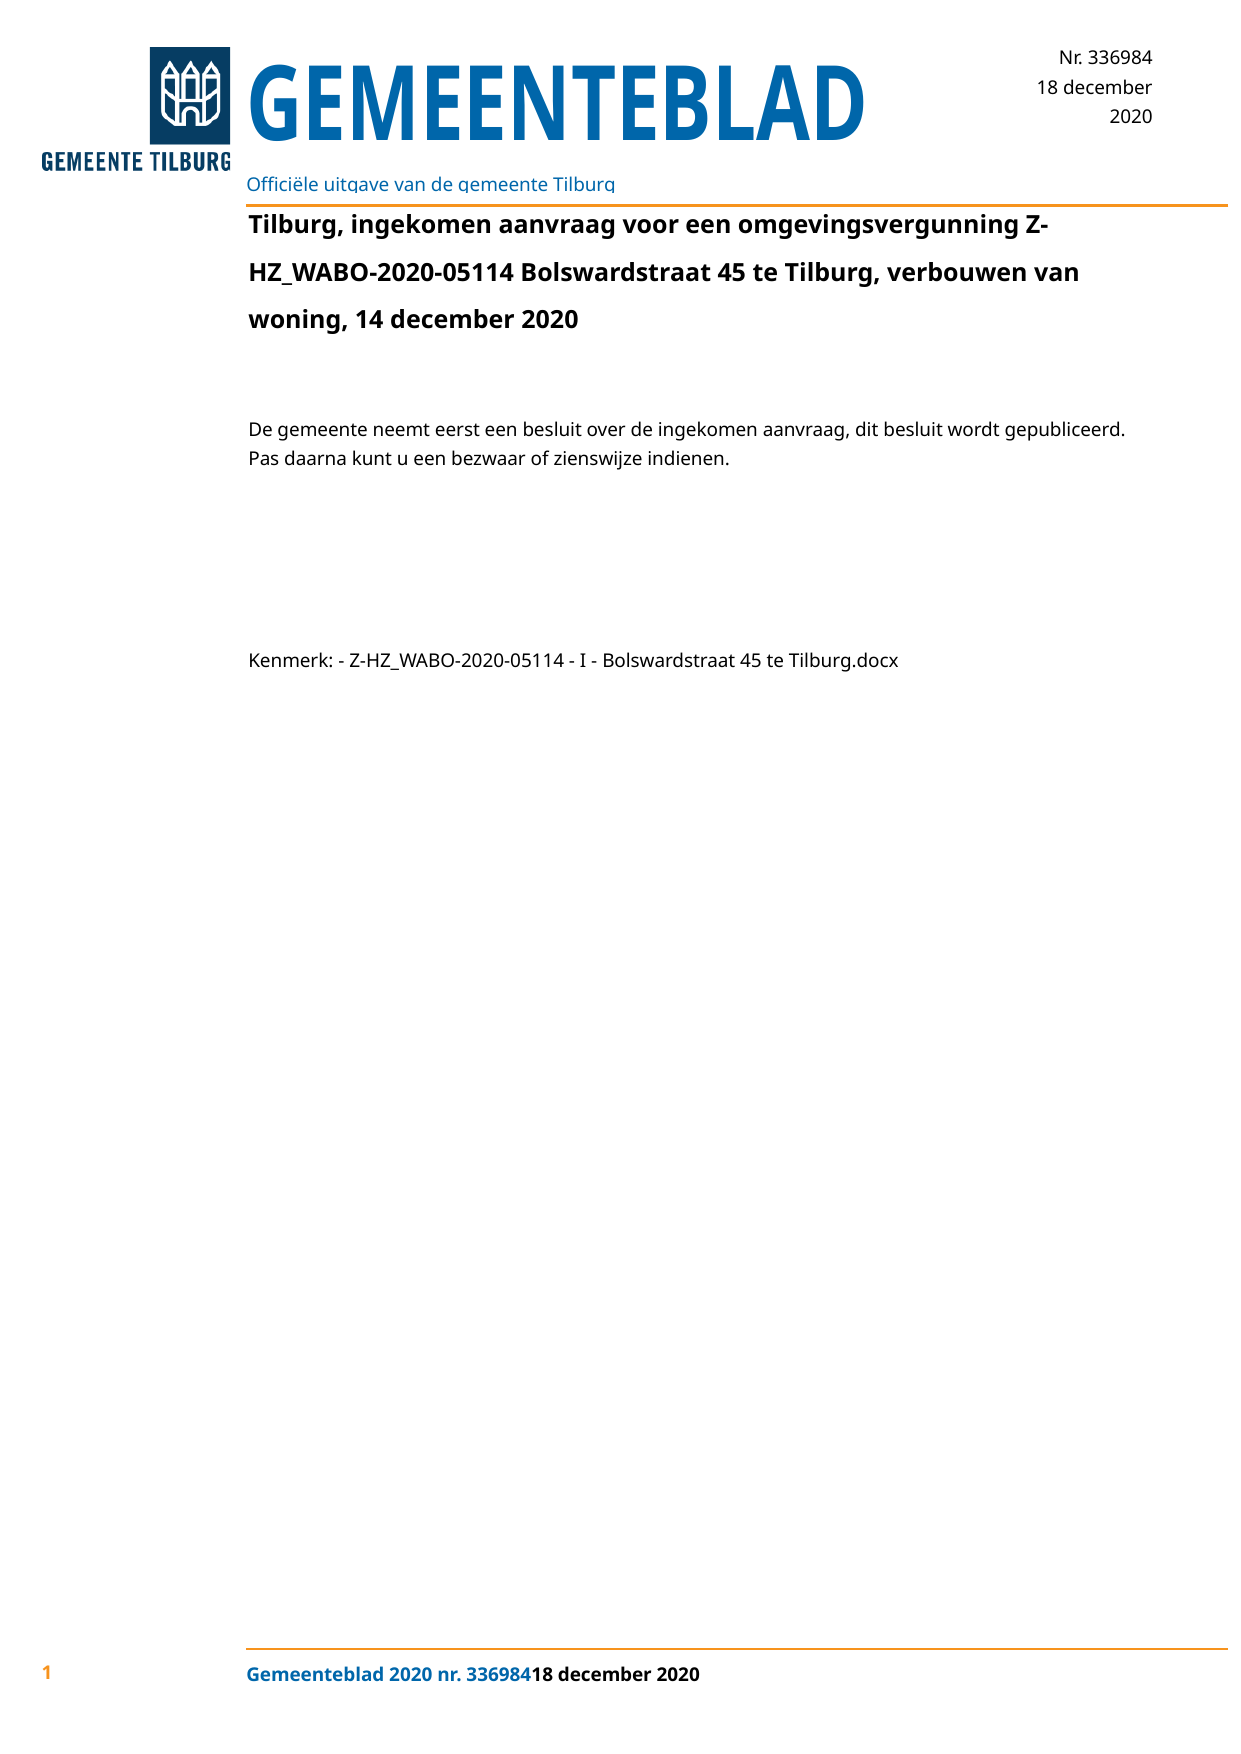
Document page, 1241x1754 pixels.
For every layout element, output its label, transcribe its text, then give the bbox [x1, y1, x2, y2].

text Tilburg, ingekomen aanvraag voor een omgevingsvergunning Z-HZ_WABO-2020-05114 Bolswardstraat 45 te Tilburg, verbouwen van woning, 14 december 2020 [248, 207, 1152, 336]
text De gemeente neemt eerst een besluit over de ingekomen aanvraag, dit besluit wordt gepubliceerd. Pas daarna kunt u een bezwaar of zienswijze indienen. [248, 416, 1152, 471]
text Kenmerk: - Z-HZ_WABO-2020-05114 - I - Bolswardstraat 45 te Tilburg.docx [248, 647, 1152, 673]
picture [41, 47, 231, 172]
